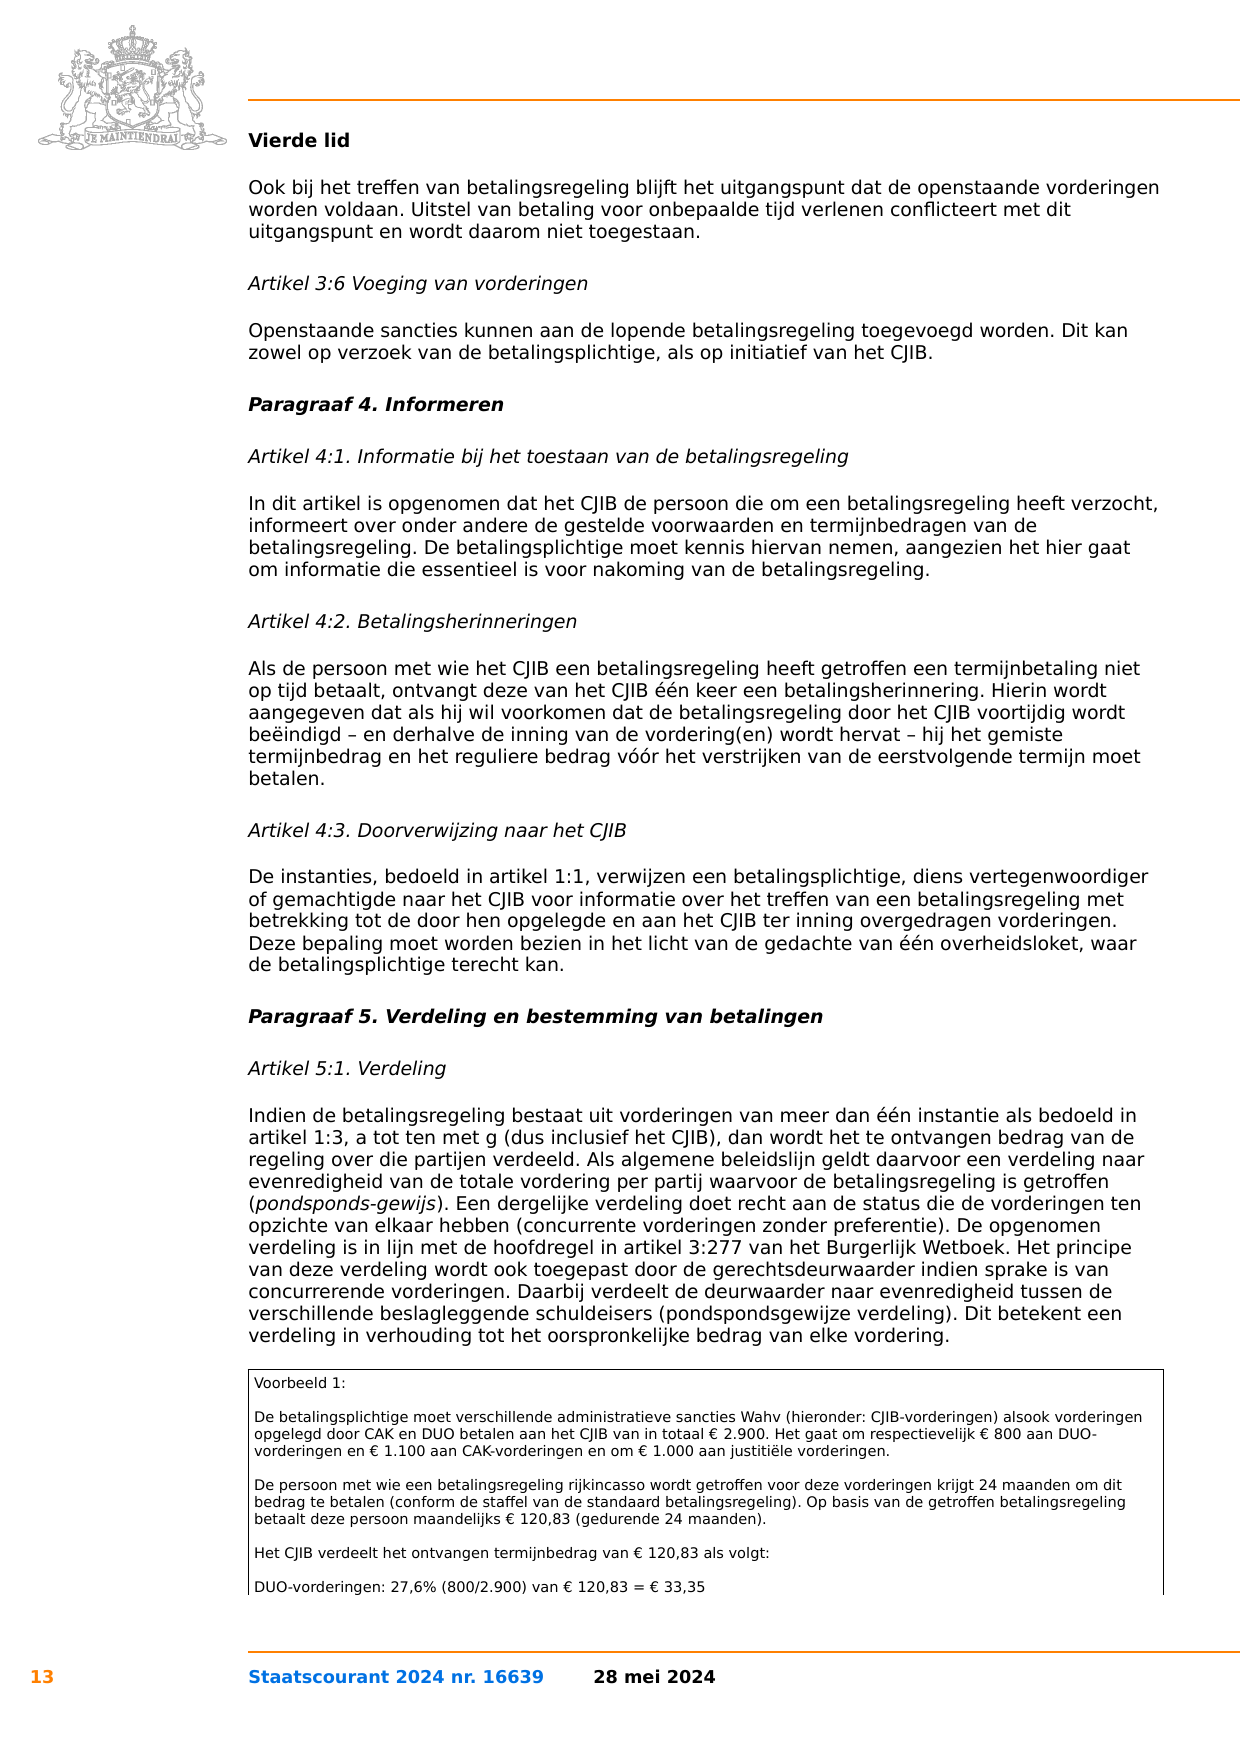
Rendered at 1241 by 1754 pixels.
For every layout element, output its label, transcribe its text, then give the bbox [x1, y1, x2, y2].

table_header Voorbeeld 1: [249, 1370, 1163, 1392]
subtitle Paragraaf 5. Verdeling en bestemming van betalingen [248, 1006, 1163, 1028]
text In dit artikel is opgenomen dat het CJIB de persoon die om een betalingsregeling heeft verzocht, informeert over onder andere de gestelde voorwaarden en termijnbedragen van de betalingsregeling. De betalingsplichtige moet kennis hiervan nemen, aangezien het hier gaat om informatie die essentieel is voor nakoming van de betalingsregeling. [248, 493, 1163, 581]
table_cell [249, 1460, 1163, 1477]
subtitle Paragraaf 4. Informeren [248, 394, 1163, 416]
text Openstaande sancties kunnen aan de lopende betalingsregeling toegevoegd worden. Dit kan zowel op verzoek van de betalingsplichtige, als op initiatief van het CJIB. [248, 320, 1163, 364]
subtitle Artikel 4:3. Doorverwijzing naar het CJIB [248, 819, 1163, 841]
text Ook bij het treffen van betalingsregeling blijft het uitgangspunt dat de openstaande vorderingen worden voldaan. Uitstel van betaling voor onbepaalde tijd verlenen conflicteert met dit uitgangspunt en wordt daarom niet toegestaan. [248, 177, 1163, 243]
subtitle Artikel 5:1. Verdeling [248, 1058, 1163, 1080]
subtitle Artikel 4:2. Betalingsherinneringen [248, 611, 1163, 633]
subtitle Artikel 3:6 Voeging van vorderingen [248, 273, 1163, 295]
text Indien de betalingsregeling bestaat uit vorderingen van meer dan één instantie als bedoeld in artikel 1:3, a tot ten met g (dus inclusief het CJIB), dan wordt het te ontvangen bedrag van de regeling over die partijen verdeeld. Als algemene beleidslijn geldt daarvoor een verdeling naar evenredigheid van de totale vordering per partij waarvoor de betalingsregeling is getroffen (pondsponds-gewijs). Een dergelijke verdeling doet recht aan de status die de vorderingen ten opzichte van elkaar hebben (concurrente vorderingen zonder preferentie). De opgenomen verdeling is in lijn met de hoofdregel in artikel 3:277 van het Burgerlijk Wetboek. Het principe van deze verdeling wordt ook toegepast door de gerechtsdeurwaarder indien sprake is van concurrerende vorderingen. Daarbij verdeelt de deurwaarder naar evenredigheid tussen de verschillende beslagleggende schuldeisers (pondspondsgewijze verdeling). Dit betekent een verdeling in verhouding tot het oorspronkelijke bedrag van elke vordering. [248, 1105, 1163, 1347]
subtitle Artikel 4:1. Informatie bij het toestaan van de betalingsregeling [248, 446, 1163, 468]
table_cell [249, 1528, 1163, 1544]
picture [38, 25, 227, 150]
subtitle Vierde lid [248, 130, 1163, 152]
table_cell Het CJIB verdeelt het ontvangen termijnbedrag van € 120,83 als volgt: [249, 1545, 1163, 1561]
table_cell De betalingsplichtige moet verschillende administratieve sancties Wahv (hieronder: CJIB-vorderingen) alsook vorderingen opgelegd door CAK en DUO betalen aan het CJIB van in totaal € 2.900. Het gaat om respectievelijk € 800 aan DUO-vorderingen en € 1.100 aan CAK-vorderingen en om € 1.000 aan justitiële vorderingen. [249, 1409, 1163, 1459]
table_cell [249, 1561, 1163, 1578]
table_cell De persoon met wie een betalingsregeling rijkincasso wordt getroffen voor deze vorderingen krijgt 24 maanden om dit bedrag te betalen (conform de staffel van de standaard betalingsregeling). Op basis van de getroffen betalingsregeling betaalt deze persoon maandelijks € 120,83 (gedurende 24 maanden). [249, 1477, 1163, 1527]
text De instanties, bedoeld in artikel 1:1, verwijzen een betalingsplichtige, diens vertegenwoordiger of gemachtigde naar het CJIB voor informatie over het treffen van een betalingsregeling met betrekking tot de door hen opgelegde en aan het CJIB ter inning overgedragen vorderingen. Deze bepaling moet worden bezien in het licht van de gedachte van één overheidsloket, waar de betalingsplichtige terecht kan. [248, 866, 1163, 976]
table_cell [249, 1392, 1163, 1409]
text Als de persoon met wie het CJIB een betalingsregeling heeft getroffen een termijnbetaling niet op tijd betaalt, ontvangt deze van het CJIB één keer een betalingsherinnering. Hierin wordt aangegeven dat als hij wil voorkomen dat de betalingsregeling door het CJIB voortijdig wordt beëindigd – en derhalve de inning van de vordering(en) wordt hervat – hij het gemiste termijnbedrag en het reguliere bedrag vóór het verstrijken van de eerstvolgende termijn moet betalen. [248, 658, 1163, 789]
table_cell DUO-vorderingen: 27,6% (800/2.900) van € 120,83 = € 33,35 [249, 1579, 1163, 1595]
